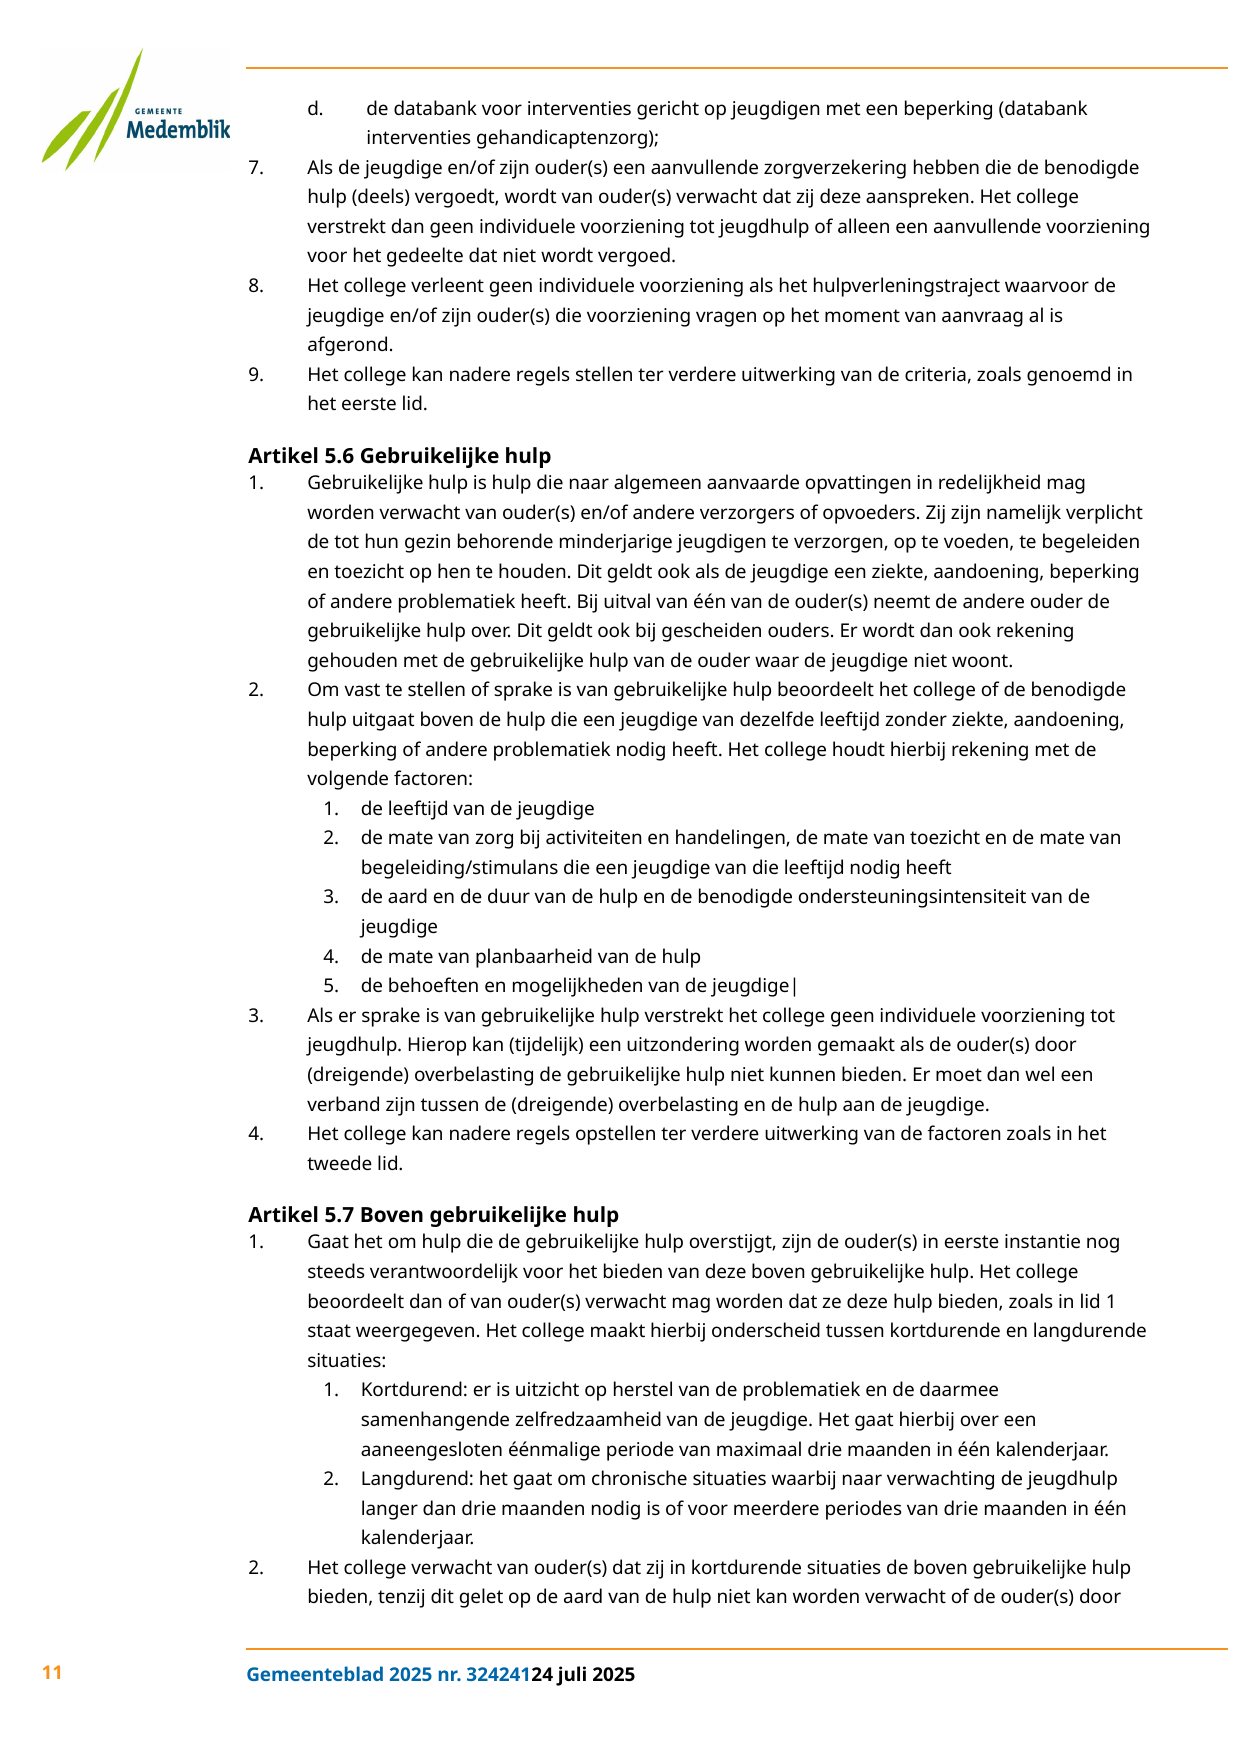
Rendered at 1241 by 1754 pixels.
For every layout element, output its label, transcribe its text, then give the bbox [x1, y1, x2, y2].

list Als de jeugdige en/of zijn ouder(s) een aanvullende zorgverzekering hebben die de benodigde hulp (deels) vergoedt, wordt van ouder(s) verwacht dat zij deze aanspreken. Het college verstrekt dan geen individuele voorziening tot jeugdhulp of alleen een aanvullende voorziening voor het gedeelte dat niet wordt vergoed. [248, 154, 1152, 268]
list Het college verleent geen individuele voorziening als het hulpverleningstraject waarvoor de jeugdige en/of zijn ouder(s) die voorziening vragen op het moment van aanvraag al is afgerond. [248, 272, 1152, 357]
list de aard en de duur van de hulp en de benodigde ondersteuningsintensiteit van de jeugdige [323, 884, 1152, 939]
picture [41, 47, 231, 172]
list Het college kan nadere regels opstellen ter verdere uitwerking van de factoren zoals in het tweede lid. [248, 1120, 1152, 1176]
list de mate van zorg bij activiteiten en handelingen, de mate van toezicht en de mate van begeleiding/stimulans die een jeugdige van die leeftijd nodig heeft [323, 824, 1152, 880]
list de behoeften en mogelijkheden van de jeugdige| [323, 972, 1152, 998]
list Langdurend: het gaat om chronische situaties waarbij naar verwachting de jeugdhulp langer dan drie maanden nodig is of voor meerdere periodes van drie maanden in één kalenderjaar. [323, 1465, 1152, 1550]
list de databank voor interventies gericht op jeugdigen met een beperking (databank interventies gehandicaptenzorg); [307, 95, 1152, 150]
list Kortdurend: er is uitzicht op herstel van de problematiek en de daarmee samenhangende zelfredzaamheid van de jeugdige. Het gaat hierbij over een aaneengesloten éénmalige periode van maximaal drie maanden in één kalenderjaar. [323, 1377, 1152, 1462]
list Gebruikelijke hulp is hulp die naar algemeen aanvaarde opvattingen in redelijkheid mag worden verwacht van ouder(s) en/of andere verzorgers of opvoeders. Zij zijn namelijk verplicht de tot hun gezin behorende minderjarige jeugdigen te verzorgen, op te voeden, te begeleiden en toezicht op hen te houden. Dit geldt ook als de jeugdige een ziekte, aandoening, beperking of andere problematiek heeft. Bij uitval van één van de ouder(s) neemt de andere ouder de gebruikelijke hulp over. Dit geldt ook bij gescheiden ouders. Er wordt dan ook rekening gehouden met de gebruikelijke hulp van de ouder waar de jeugdige niet woont. [248, 469, 1152, 673]
list Gaat het om hulp die de gebruikelijke hulp overstijgt, zijn de ouder(s) in eerste instantie nog steeds verantwoordelijk voor het bieden van deze boven gebruikelijke hulp. Het college beoordeelt dan of van ouder(s) verwacht mag worden dat ze deze hulp bieden, zoals in lid 1 staat weergegeven. Het college maakt hierbij onderscheid tussen kortdurende en langdurende situaties: [248, 1229, 1152, 1373]
text Artikel 5.7 Boven gebruikelijke hulp [248, 1200, 1152, 1229]
list Als er sprake is van gebruikelijke hulp verstrekt het college geen individuele voorziening tot jeugdhulp. Hierop kan (tijdelijk) een uitzondering worden gemaakt als de ouder(s) door (dreigende) overbelasting de gebruikelijke hulp niet kunnen bieden. Er moet dan wel een verband zijn tussen de (dreigende) overbelasting en de hulp aan de jeugdige. [248, 1002, 1152, 1116]
list de leeftijd van de jeugdige [323, 795, 1152, 821]
list Het college verwacht van ouder(s) dat zij in kortdurende situaties de boven gebruikelijke hulp bieden, tenzij dit gelet op de aard van de hulp niet kan worden verwacht of de ouder(s) door [248, 1554, 1152, 1609]
list Het college kan nadere regels stellen ter verdere uitwerking van de criteria, zoals genoemd in het eerste lid. [248, 361, 1152, 416]
list de mate van planbaarheid van de hulp [323, 943, 1152, 968]
text Artikel 5.6 Gebruikelijke hulp [248, 441, 1152, 469]
list Om vast te stellen of sprake is van gebruikelijke hulp beoordeelt het college of de benodigde hulp uitgaat boven de hulp die een jeugdige van dezelfde leeftijd zonder ziekte, aandoening, beperking of andere problematiek nodig heeft. Het college houdt hierbij rekening met de volgende factoren: [248, 677, 1152, 791]
